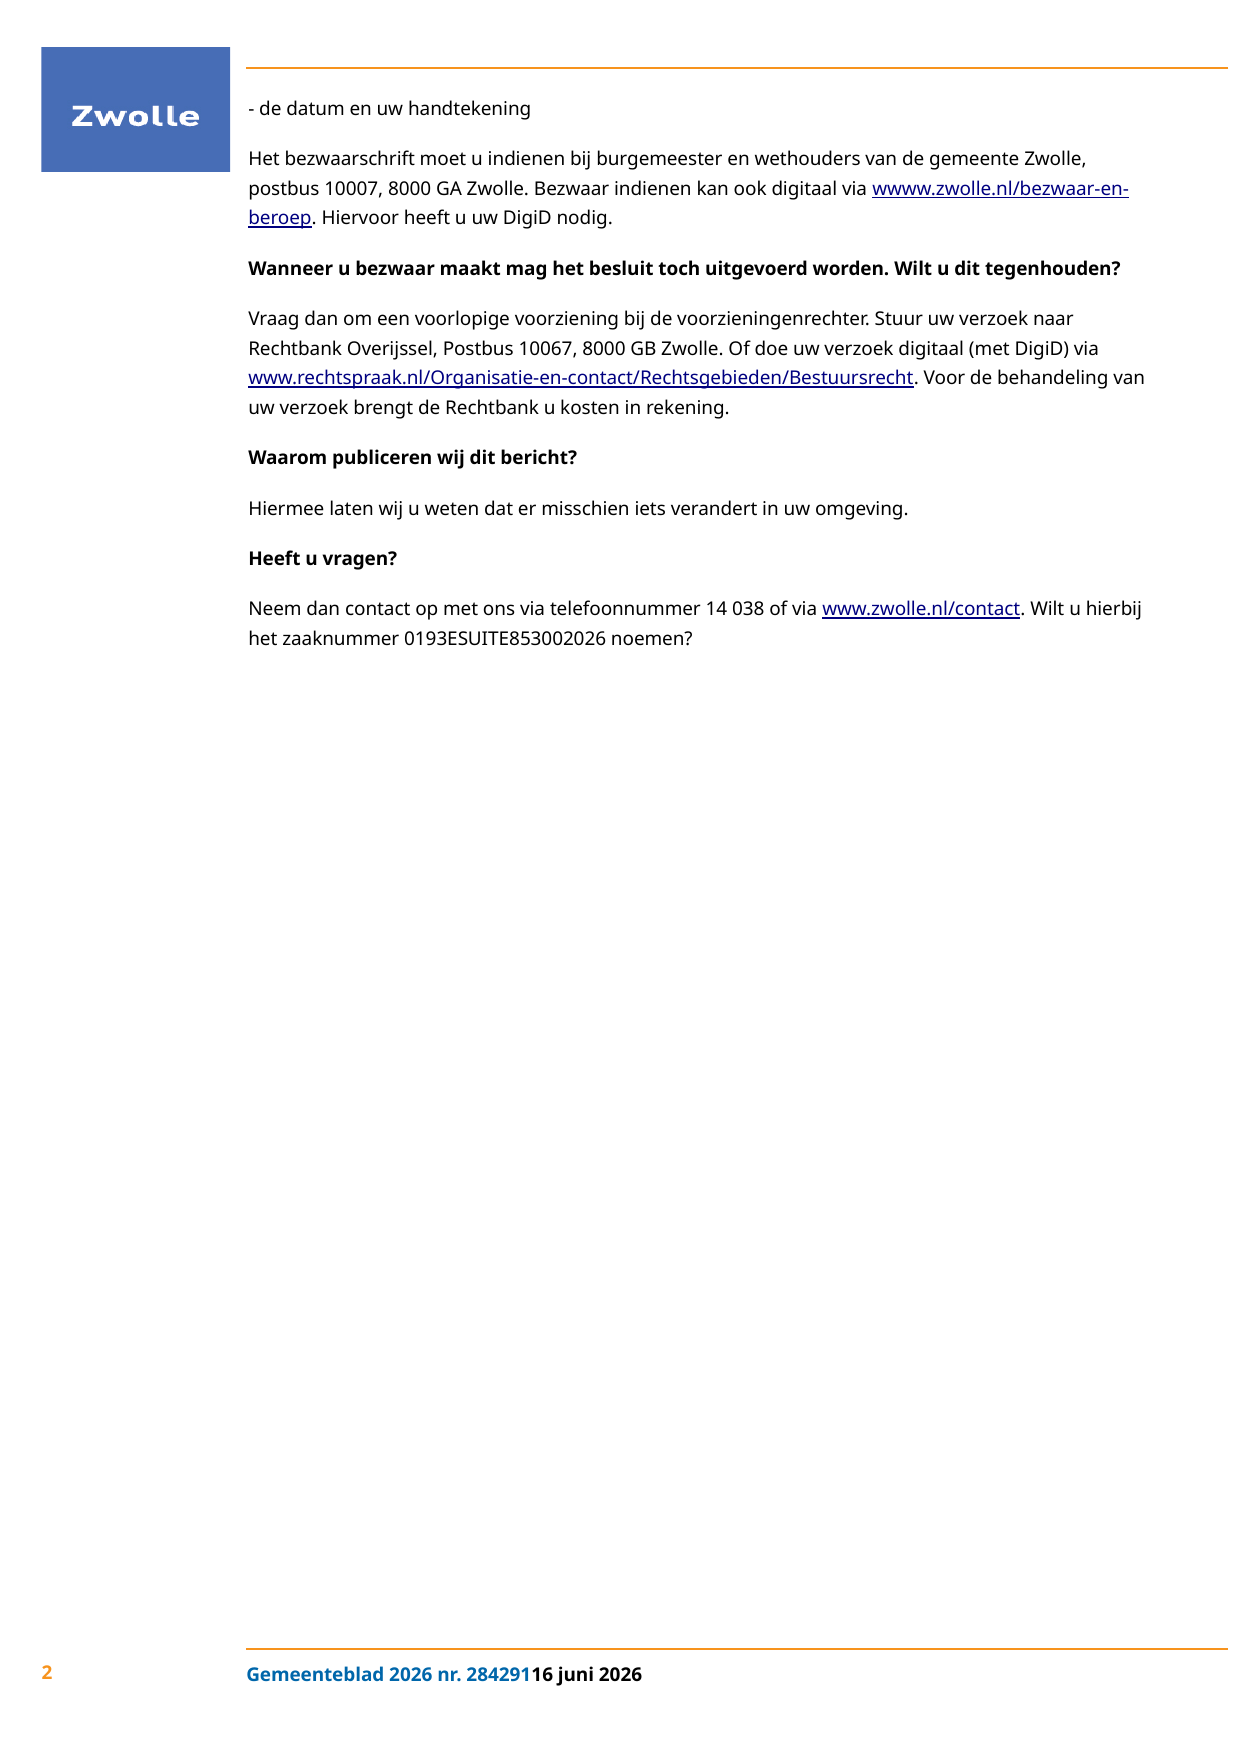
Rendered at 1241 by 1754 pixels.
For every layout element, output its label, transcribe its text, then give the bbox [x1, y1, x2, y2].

text Neem dan contact op met ons via telefoonnummer 14 038 of via www.zwolle.nl/contact. Wilt u hierbij het zaaknummer 0193ESUITE853002026 noemen? [248, 596, 1152, 651]
text Hiermee laten wij u weten dat er misschien iets verandert in uw omgeving. [248, 495, 1152, 521]
text Waarom publiceren wij dit bericht? [248, 444, 1152, 470]
text Het bezwaarschrift moet u indienen bij burgemeester en wethouders van de gemeente Zwolle, postbus 10007, 8000 GA Zwolle. Bezwaar indienen kan ook digitaal via wwww.zwolle.nl/bezwaar-en-beroep. Hiervoor heeft u uw DigiD nodig. [248, 145, 1152, 230]
text Vraag dan om een voorlopige voorziening bij de voorzieningenrechter. Stuur uw verzoek naar Rechtbank Overijssel, Postbus 10067, 8000 GB Zwolle. Of doe uw verzoek digitaal (met DigiD) via www.rechtspraak.nl/Organisatie-en-contact/Rechtsgebieden/Bestuursrecht. Voor de behandeling van uw verzoek brengt de Rechtbank u kosten in rekening. [248, 305, 1152, 420]
text Heeft u vragen? [248, 545, 1152, 571]
text Wanneer u bezwaar maakt mag het besluit toch uitgevoerd worden. Wilt u dit tegenhouden? [248, 255, 1152, 281]
picture [41, 47, 231, 172]
text - de datum en uw handtekening [248, 95, 1152, 121]
